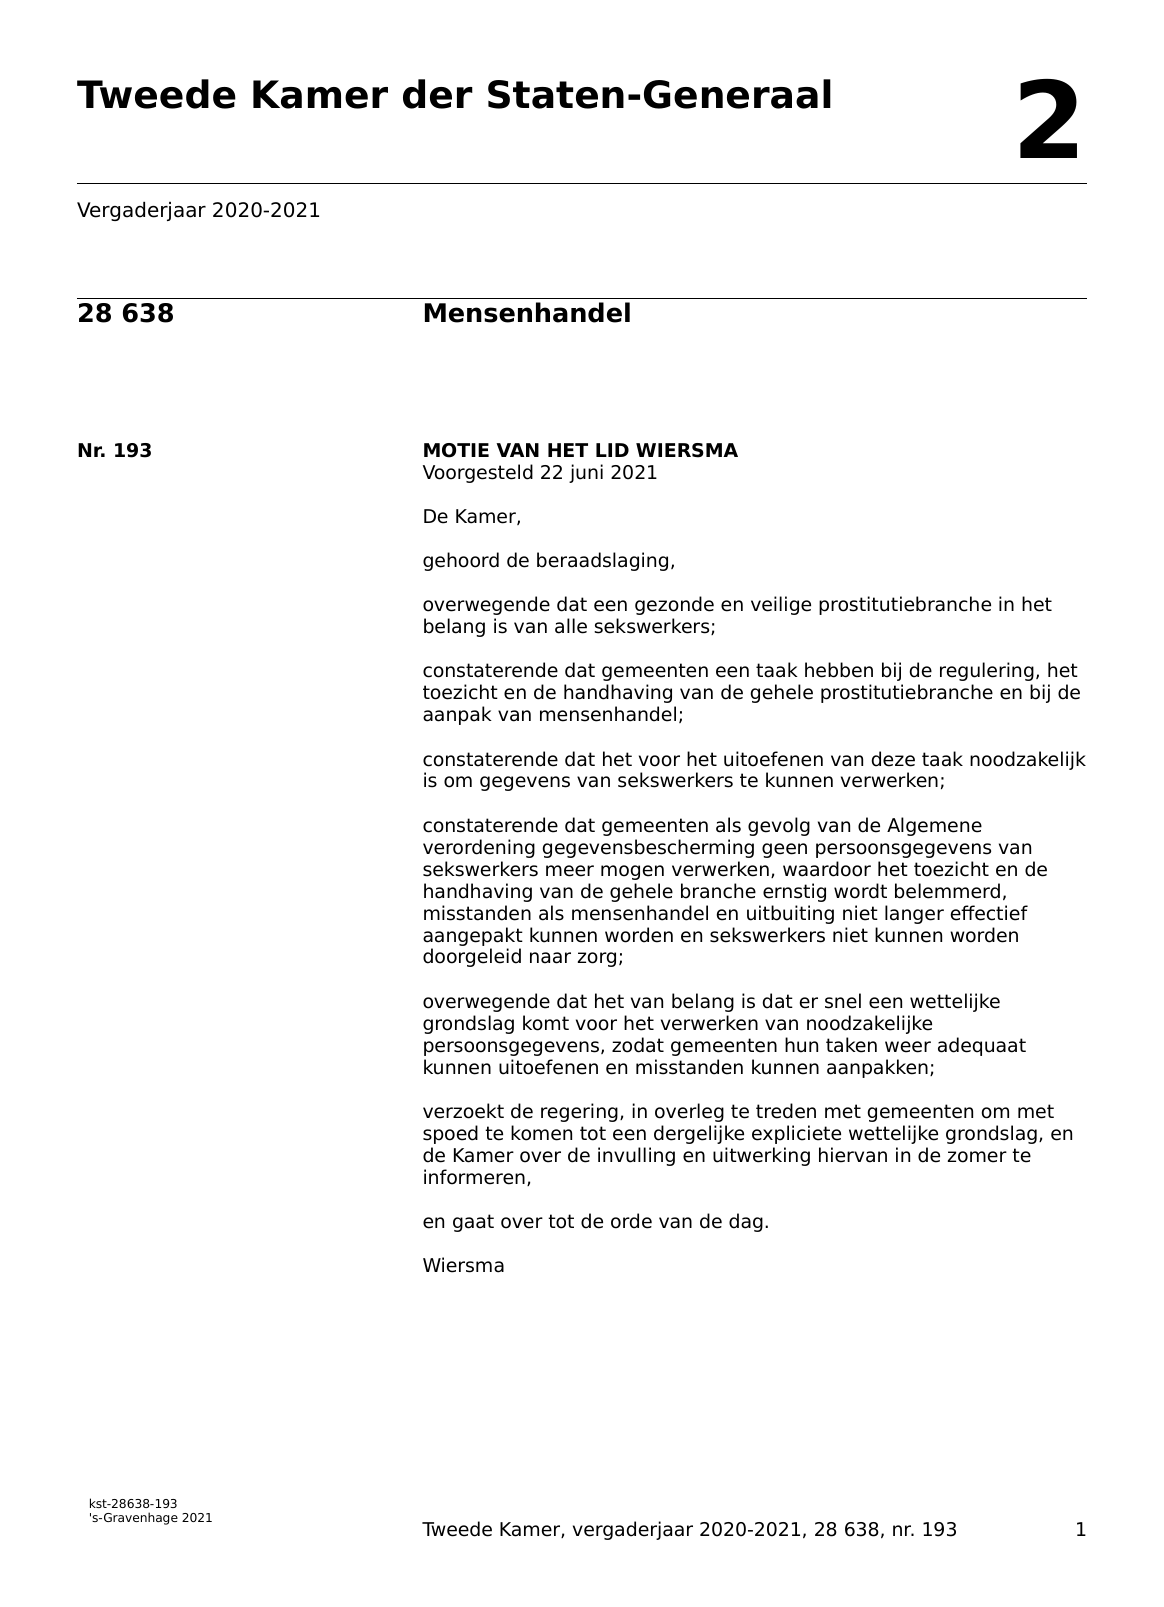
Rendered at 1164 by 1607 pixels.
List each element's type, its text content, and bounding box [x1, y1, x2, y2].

text en gaat over tot de orde van de dag. [422, 1211, 1087, 1233]
table_cell Vergaderjaar 2020-2021 [77, 184, 1087, 298]
table_header Tweede Kamer der Staten-Generaal [77, 59, 886, 183]
text constaterende dat het voor het uitoefenen van deze taak noodzakelijk is om gegevens van sekswerkers te kunnen verwerken; [422, 748, 1087, 792]
text 's-Gravenhage 2021 [88, 1511, 323, 1525]
text De Kamer, [422, 506, 1087, 528]
text constaterende dat gemeenten als gevolg van de Algemene verordening gegevensbescherming geen persoonsgegevens van sekswerkers meer mogen verwerken, waardoor het toezicht en de handhaving van de gehele branche ernstig wordt belemmerd, misstanden als mensenhandel en uitbuiting niet langer effectief aangepakt kunnen worden en sekswerkers niet kunnen worden doorgeleid naar zorg; [422, 814, 1087, 968]
subtitle Nr. 193 MOTIE VAN HET LID WIERSMA [77, 440, 1087, 462]
text gehoord de beraadslaging, [422, 550, 1087, 572]
text kst-28638-193 [88, 1497, 323, 1511]
text constaterende dat gemeenten een taak hebben bij de regulering, het toezicht en de handhaving van de gehele prostitutiebranche en bij de aanpak van mensenhandel; [422, 660, 1087, 726]
text Voorgesteld 22 juni 2021 [422, 462, 1087, 484]
text verzoekt de regering, in overleg te treden met gemeenten om met spoed te komen tot een dergelijke expliciete wettelijke grondslag, en de Kamer over de invulling en uitwerking hiervan in de zomer te informeren, [422, 1101, 1087, 1189]
text Wiersma [422, 1255, 1087, 1277]
text overwegende dat een gezonde en veilige prostitutiebranche in het belang is van alle sekswerkers; [422, 594, 1087, 638]
subtitle 28 638 Mensenhandel [77, 299, 1087, 329]
table_header 2 [886, 59, 1087, 183]
text overwegende dat het van belang is dat er snel een wettelijke grondslag komt voor het verwerken van noodzakelijke persoonsgegevens, zodat gemeenten hun taken weer adequaat kunnen uitoefenen en misstanden kunnen aanpakken; [422, 991, 1087, 1078]
